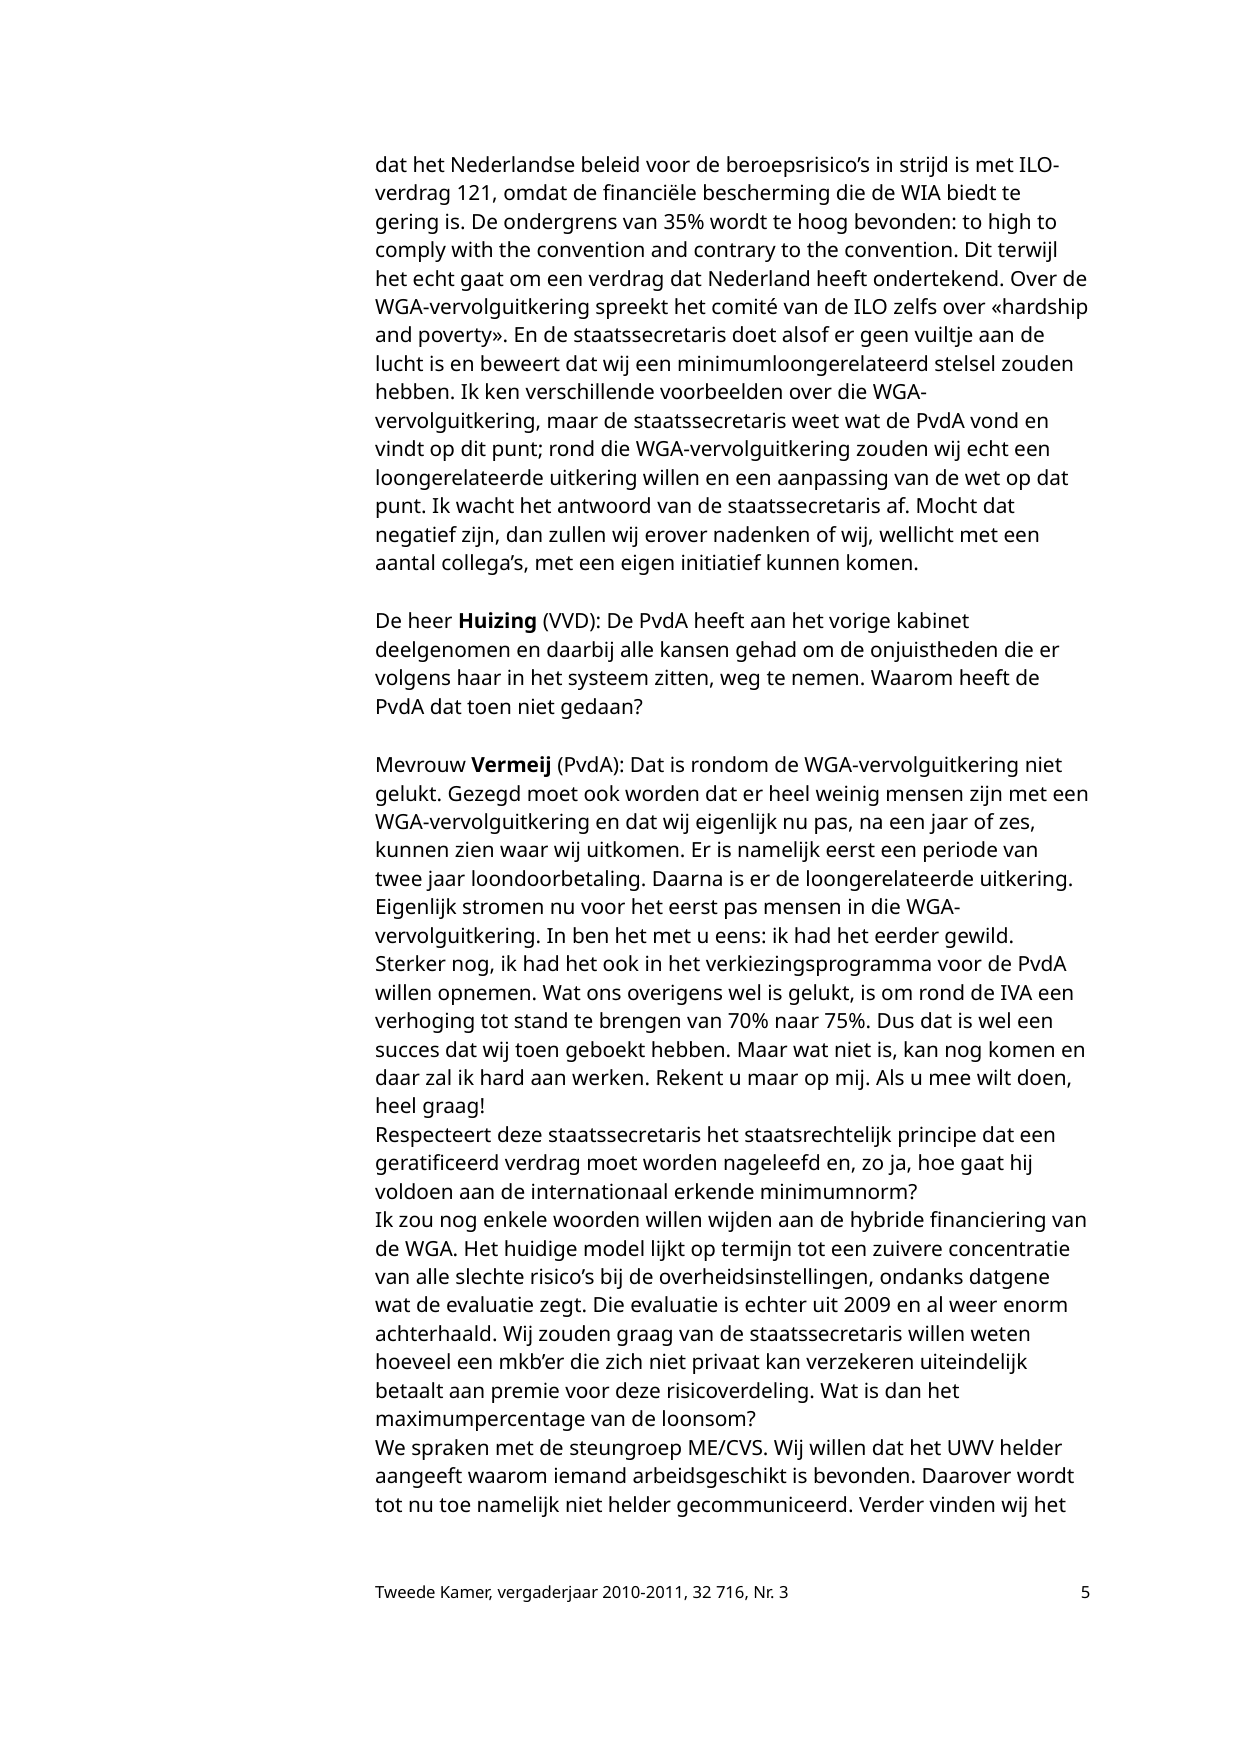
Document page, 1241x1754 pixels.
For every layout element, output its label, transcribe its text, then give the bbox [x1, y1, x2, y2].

text Ik zou nog enkele woorden willen wijden aan de hybride financiering van de WGA. Het huidige model lijkt op termijn tot een zuivere concentratie van alle slechte risico’s bij de overheidsinstellingen, ondanks datgene wat de evaluatie zegt. Die evaluatie is echter uit 2009 en al weer enorm achterhaald. Wij zouden graag van de staatssecretaris willen weten hoeveel een mkb’er die zich niet privaat kan verzekeren uiteindelijk betaalt aan premie voor deze risicoverdeling. Wat is dan het maximumpercentage van de loonsom? [375, 1205, 1090, 1433]
text dat het Nederlandse beleid voor de beroepsrisico’s in strijd is met ILO-verdrag 121, omdat de financiële bescherming die de WIA biedt te gering is. De ondergrens van 35% wordt te hoog bevonden: to high to comply with the convention and contrary to the convention. Dit terwijl het echt gaat om een verdrag dat Nederland heeft ondertekend. Over de WGA-vervolguitkering spreekt het comité van de ILO zelfs over «hardship and poverty». En de staatssecretaris doet alsof er geen vuiltje aan de lucht is en beweert dat wij een minimumloongerelateerd stelsel zouden hebben. Ik ken verschillende voorbeelden over die WGA-vervolguitkering, maar de staatssecretaris weet wat de PvdA vond en vindt op dit punt; rond die WGA-vervolguitkering zouden wij echt een loongerelateerde uitkering willen en een aanpassing van de wet op dat punt. Ik wacht het antwoord van de staatssecretaris af. Mocht dat negatief zijn, dan zullen wij erover nadenken of wij, wellicht met een aantal collega’s, met een eigen initiatief kunnen komen. [375, 150, 1090, 577]
text We spraken met de steungroep ME/CVS. Wij willen dat het UWV helder aangeeft waarom iemand arbeidsgeschikt is bevonden. Daarover wordt tot nu toe namelijk niet helder gecommuniceerd. Verder vinden wij het [375, 1433, 1090, 1518]
text Mevrouw Vermeij (PvdA): Dat is rondom de WGA-vervolguitkering niet gelukt. Gezegd moet ook worden dat er heel weinig mensen zijn met een WGA-vervolguitkering en dat wij eigenlijk nu pas, na een jaar of zes, kunnen zien waar wij uitkomen. Er is namelijk eerst een periode van twee jaar loondoorbetaling. Daarna is er de loongerelateerde uitkering. Eigenlijk stromen nu voor het eerst pas mensen in die WGA-vervolguitkering. In ben het met u eens: ik had het eerder gewild. Sterker nog, ik had het ook in het verkiezingsprogramma voor de PvdA willen opnemen. Wat ons overigens wel is gelukt, is om rond de IVA een verhoging tot stand te brengen van 70% naar 75%. Dus dat is wel een succes dat wij toen geboekt hebben. Maar wat niet is, kan nog komen en daar zal ik hard aan werken. Rekent u maar op mij. Als u mee wilt doen, heel graag! [375, 750, 1090, 1120]
text Respecteert deze staatssecretaris het staatsrechtelijk principe dat een geratificeerd verdrag moet worden nageleefd en, zo ja, hoe gaat hij voldoen aan de internationaal erkende minimumnorm? [375, 1120, 1090, 1205]
text De heer Huizing (VVD): De PvdA heeft aan het vorige kabinet deelgenomen en daarbij alle kansen gehad om de onjuistheden die er volgens haar in het systeem zitten, weg te nemen. Waarom heeft de PvdA dat toen niet gedaan? [375, 607, 1090, 720]
